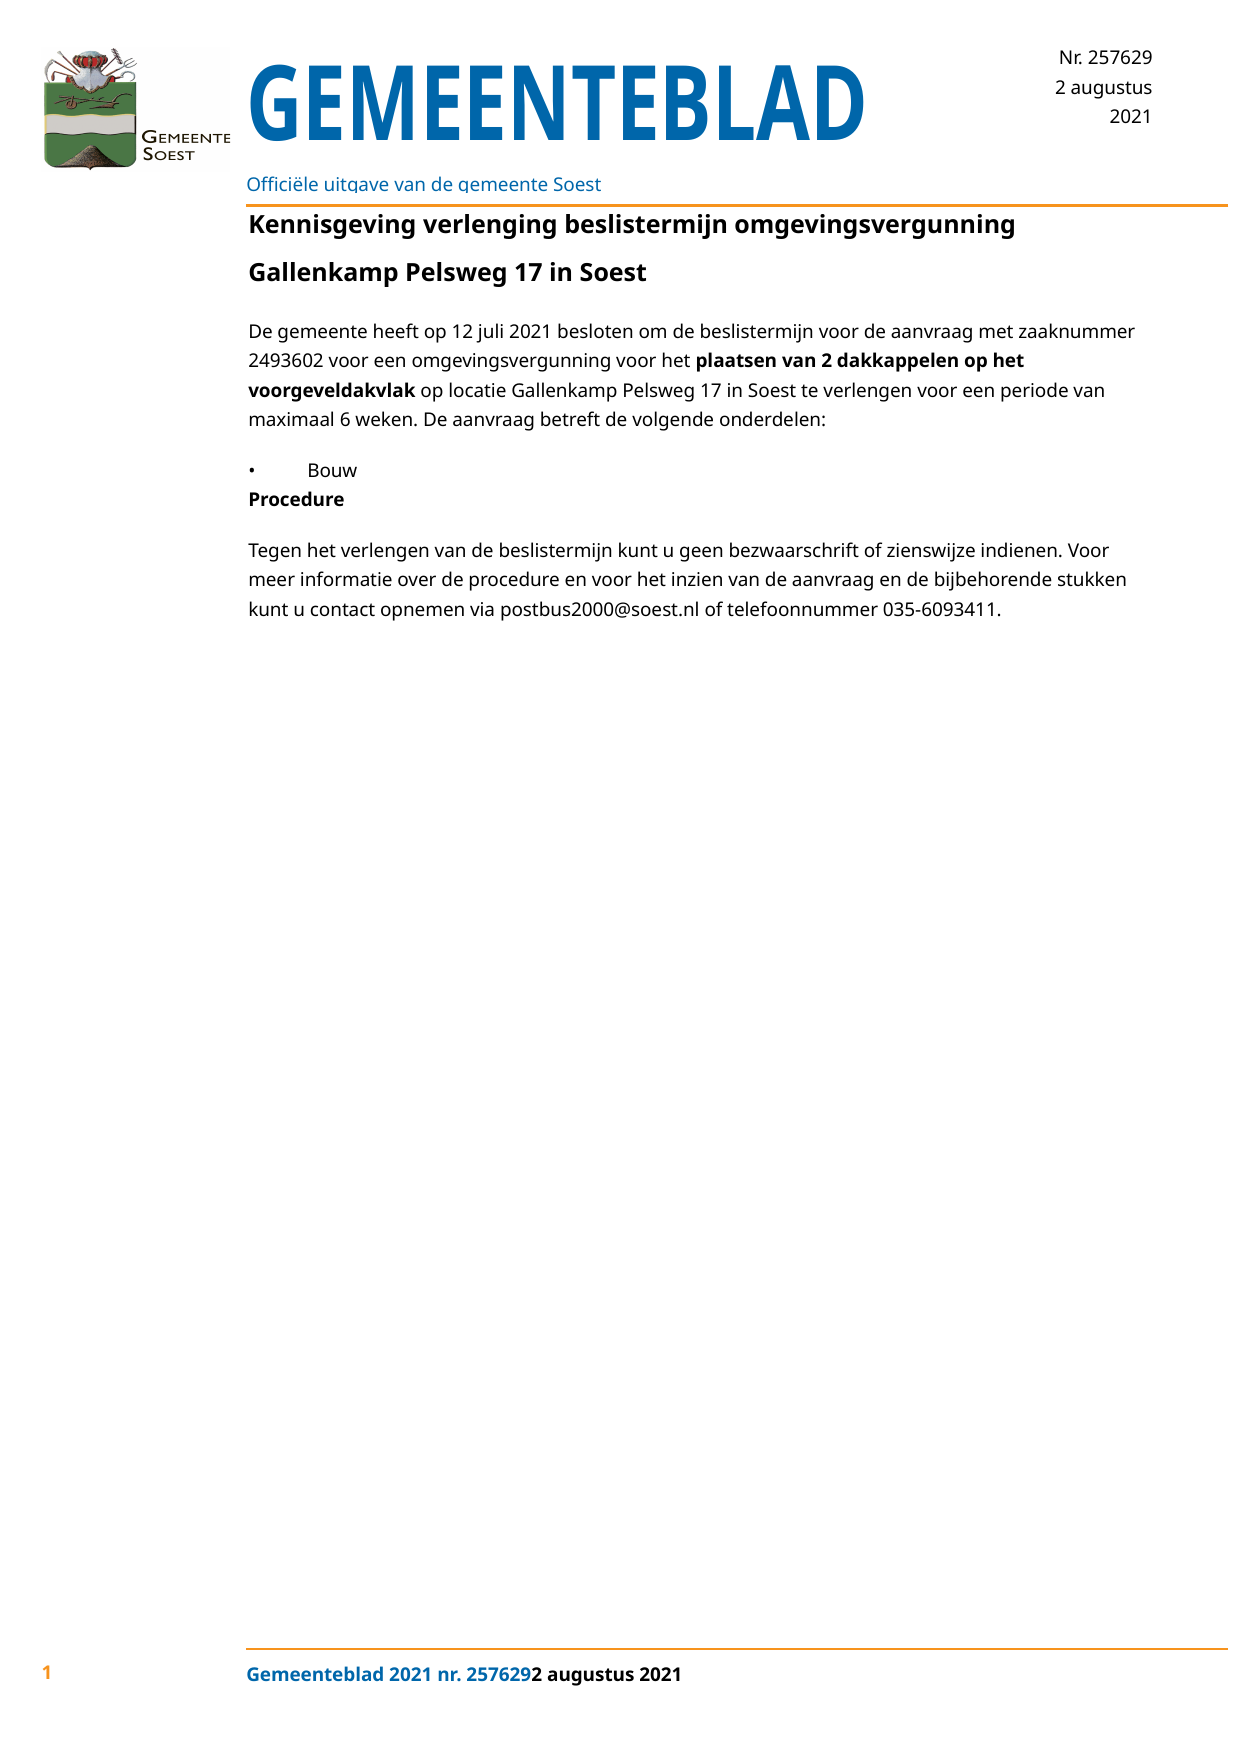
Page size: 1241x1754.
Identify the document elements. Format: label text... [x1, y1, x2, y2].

list Bouw [248, 457, 1152, 483]
text Procedure [248, 487, 1152, 512]
picture [41, 47, 231, 172]
text Kennisgeving verlenging beslistermijn omgevingsvergunning Gallenkamp Pelsweg 17 in Soest [248, 207, 1152, 288]
text Tegen het verlengen van de beslistermijn kunt u geen bezwaarschrift of zienswijze indienen. Voor meer informatie over de procedure en voor het inzien van de aanvraag en de bijbehorende stukken kunt u contact opnemen via postbus2000@soest.nl of telefoonnummer 035-6093411. [248, 537, 1152, 622]
text De gemeente heeft op 12 juli 2021 besloten om de beslistermijn voor de aanvraag met zaaknummer 2493602 voor een omgevingsvergunning voor het plaatsen van 2 dakkappelen op het voorgeveldakvlak op locatie Gallenkamp Pelsweg 17 in Soest te verlengen voor een periode van maximaal 6 weken. De aanvraag betreft de volgende onderdelen: [248, 318, 1152, 432]
